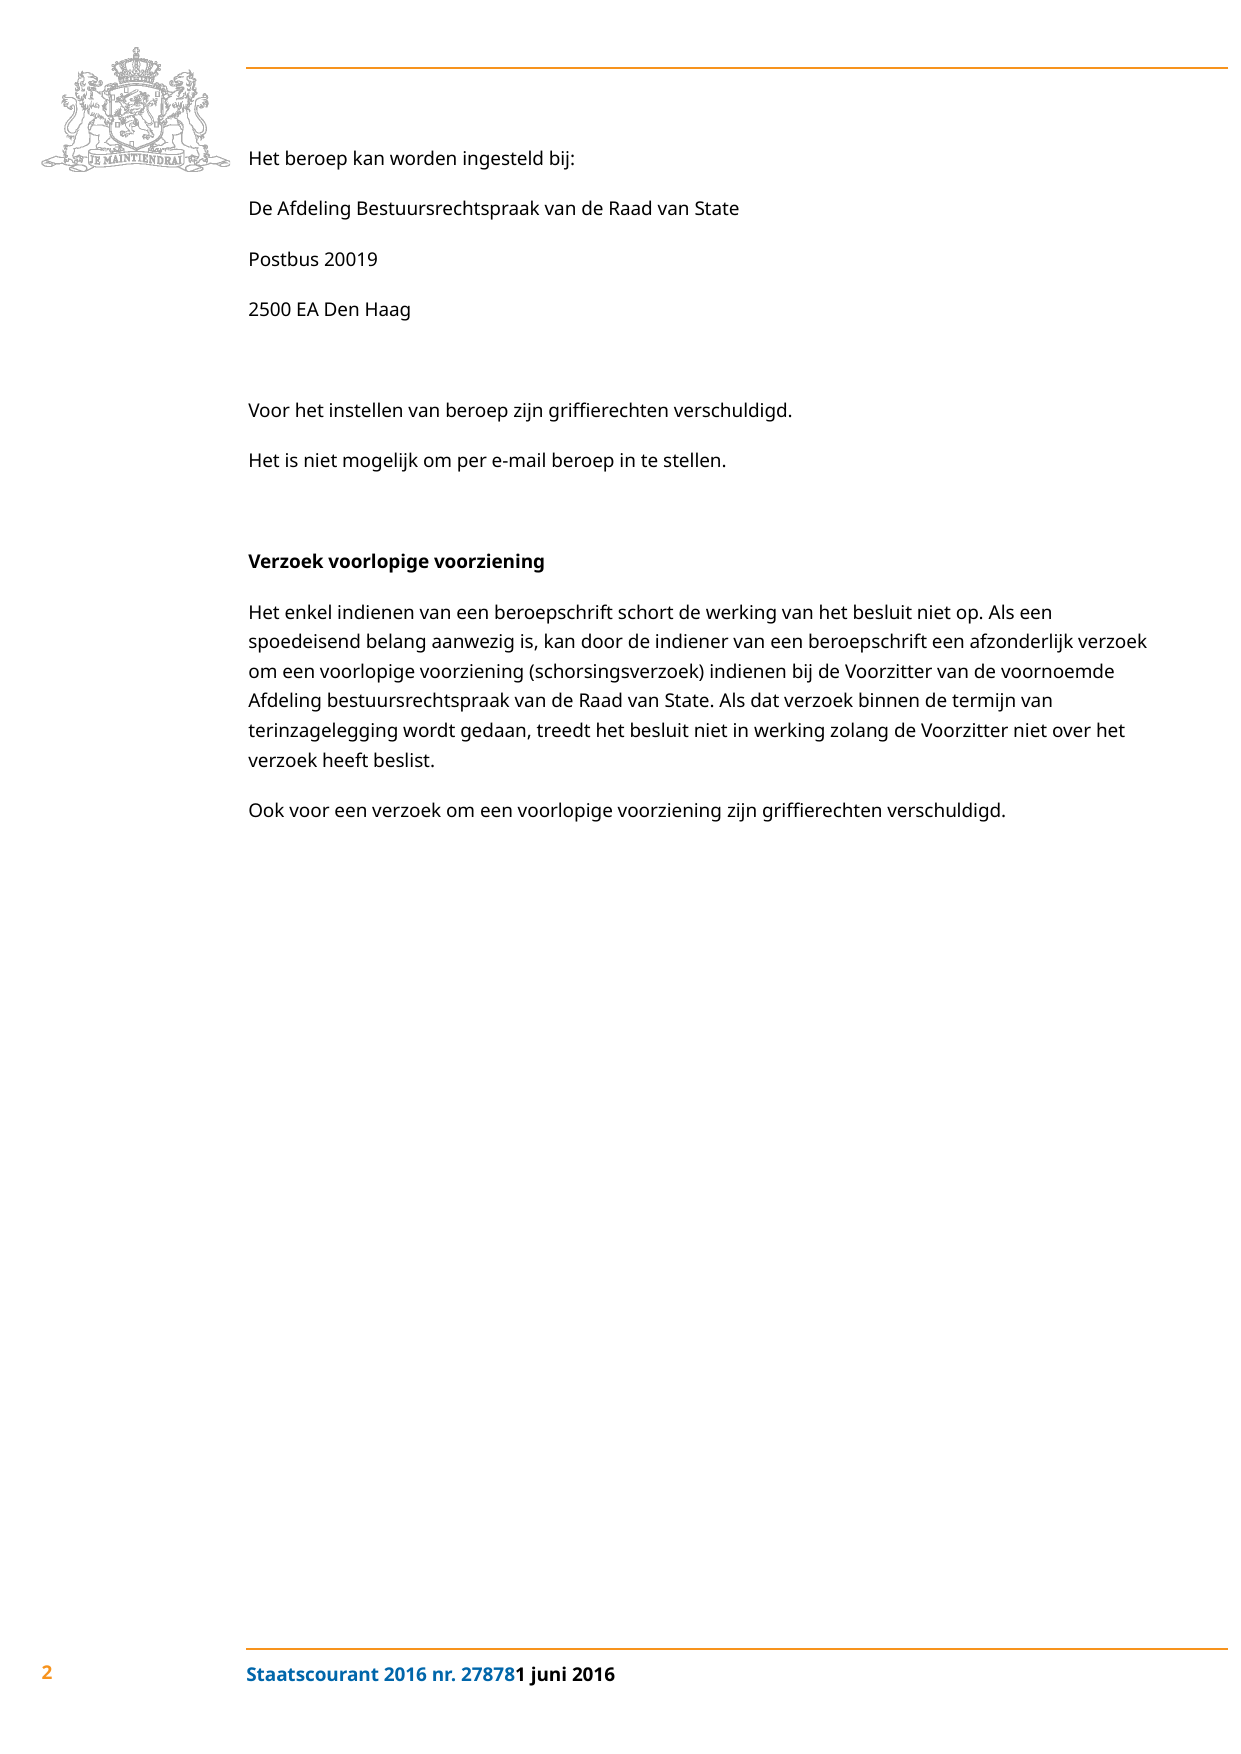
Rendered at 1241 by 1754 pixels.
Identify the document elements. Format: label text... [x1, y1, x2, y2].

text 2500 EA Den Haag [248, 296, 1152, 322]
text Verzoek voorlopige voorziening [248, 548, 1152, 574]
text Het is niet mogelijk om per e-mail beroep in te stellen. [248, 448, 1152, 473]
text Voor het instellen van beroep zijn griffierechten verschuldigd. [248, 397, 1152, 423]
text Postbus 20019 [248, 246, 1152, 272]
text Het enkel indienen van een beroepschrift schort de werking van het besluit niet op. Als een spoedeisend belang aanwezig is, kan door de indiener van een beroepschrift een afzonderlijk verzoek om een voorlopige voorziening (schorsingsverzoek) indienen bij de Voorzitter van de voornoemde Afdeling bestuursrechtspraak van de Raad van State. Als dat verzoek binnen de termijn van terinzagelegging wordt gedaan, treedt het besluit niet in werking zolang de Voorzitter niet over het verzoek heeft beslist. [248, 599, 1152, 773]
text De Afdeling Bestuursrechtspraak van de Raad van State [248, 196, 1152, 221]
text Ook voor een verzoek om een voorlopige voorziening zijn griffierechten verschuldigd. [248, 797, 1152, 823]
text Het beroep kan worden ingesteld bij: [248, 145, 1152, 171]
picture [41, 47, 231, 172]
